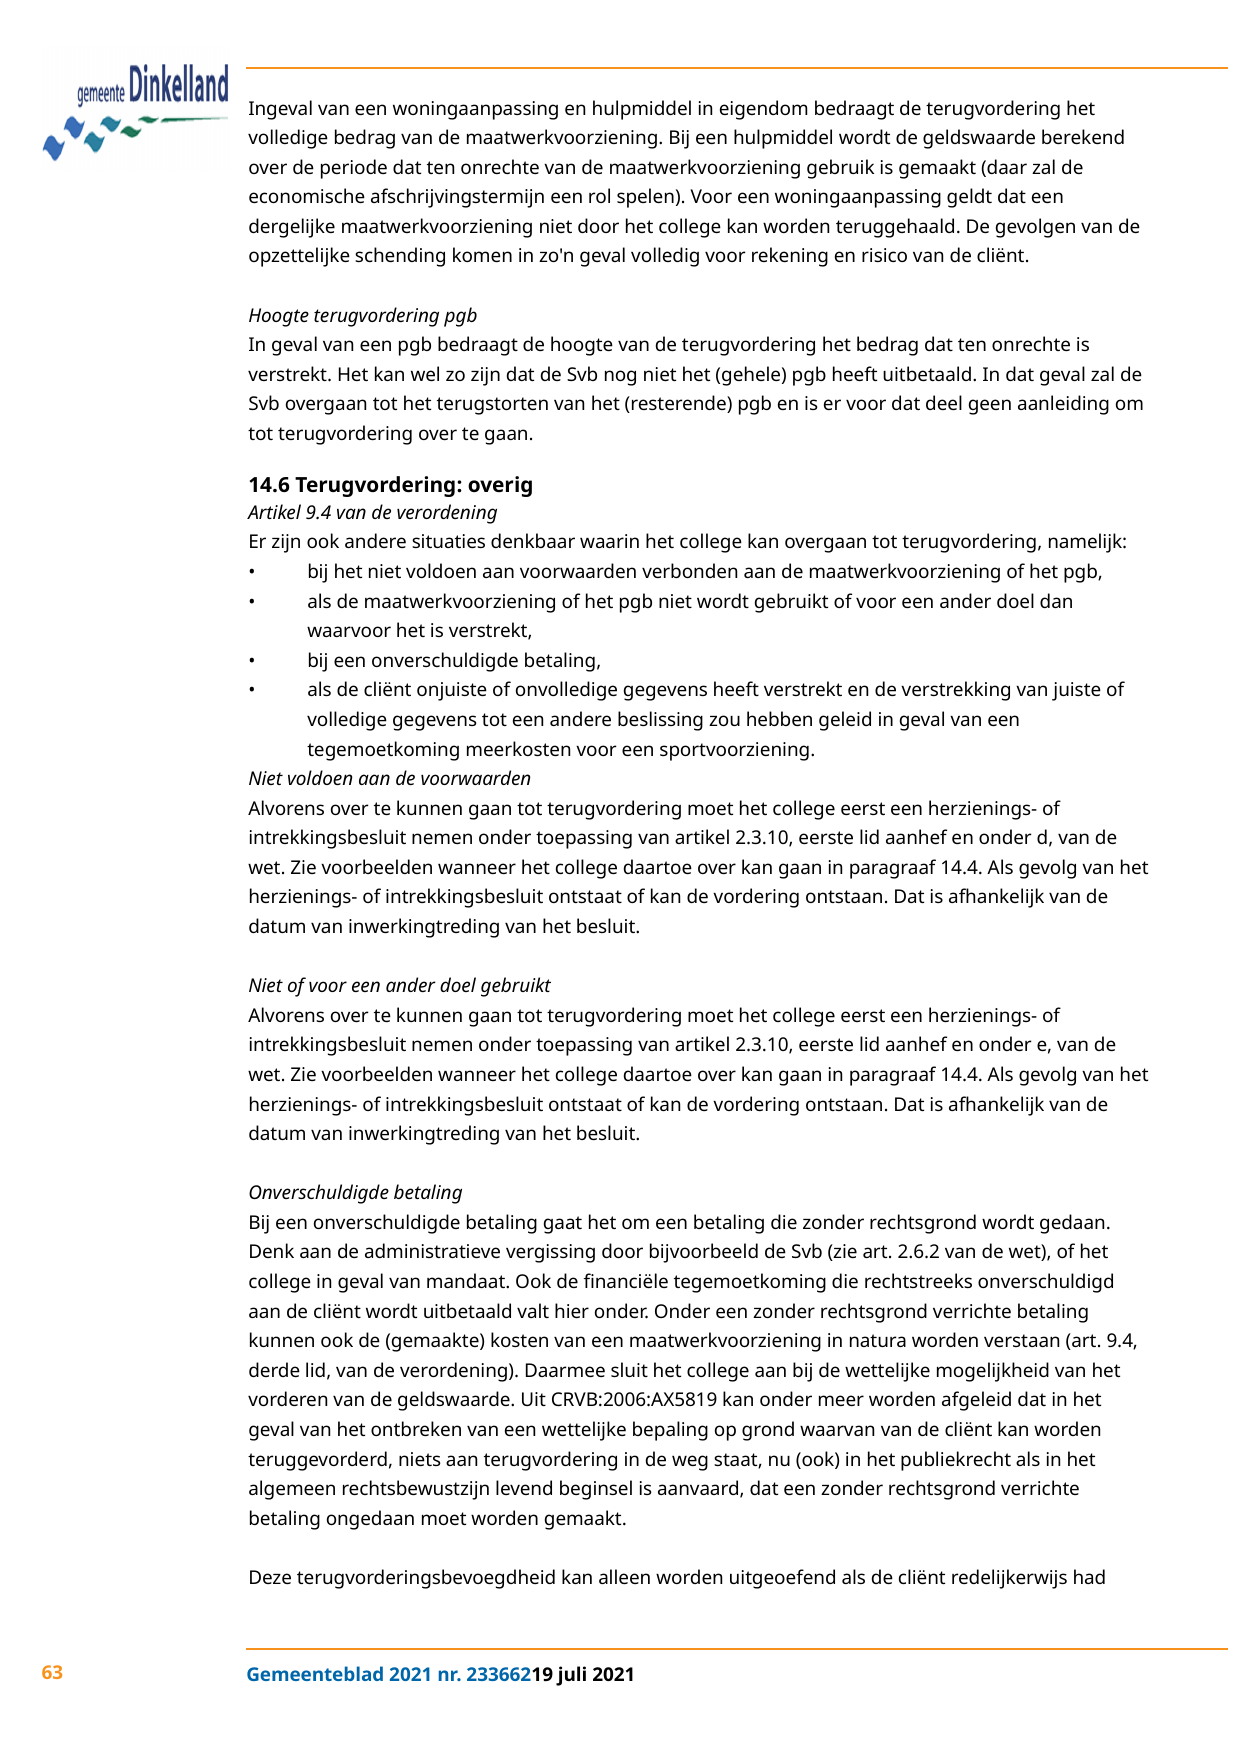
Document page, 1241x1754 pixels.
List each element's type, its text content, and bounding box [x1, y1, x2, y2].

text Alvorens over te kunnen gaan tot terugvordering moet het college eerst een herzienings- of intrekkingsbesluit nemen onder toepassing van artikel 2.3.10, eerste lid aanhef en onder d, van de wet. Zie voorbeelden wanneer het college daartoe over kan gaan in paragraaf 14.4. Als gevolg van het herzienings- of intrekkingsbesluit ontstaat of kan de vordering ontstaan. Dat is afhankelijk van de datum van inwerkingtreding van het besluit. [248, 795, 1152, 939]
list bij een onverschuldigde betaling, [248, 647, 1152, 673]
text In geval van een pgb bedraagt de hoogte van de terugvordering het bedrag dat ten onrechte is verstrekt. Het kan wel zo zijn dat de Svb nog niet het (gehele) pgb heeft uitbetaald. In dat geval zal de Svb overgaan tot het terugstorten van het (resterende) pgb en is er voor dat deel geen aanleiding om tot terugvordering over te gaan. [248, 331, 1152, 446]
text Er zijn ook andere situaties denkbaar waarin het college kan overgaan tot terugvordering, namelijk: [248, 529, 1152, 554]
text Alvorens over te kunnen gaan tot terugvordering moet het college eerst een herzienings- of intrekkingsbesluit nemen onder toepassing van artikel 2.3.10, eerste lid aanhef en onder e, van de wet. Zie voorbeelden wanneer het college daartoe over kan gaan in paragraaf 14.4. Als gevolg van het herzienings- of intrekkingsbesluit ontstaat of kan de vordering ontstaan. Dat is afhankelijk van de datum van inwerkingtreding van het besluit. [248, 1002, 1152, 1146]
list bij het niet voldoen aan voorwaarden verbonden aan de maatwerkvoorziening of het pgb, [248, 558, 1152, 584]
picture [41, 47, 231, 172]
text Bij een onverschuldigde betaling gaat het om een betaling die zonder rechtsgrond wordt gedaan. Denk aan de administratieve vergissing door bijvoorbeeld de Svb (zie art. 2.6.2 van de wet), of het college in geval van mandaat. Ook de financiële tegemoetkoming die rechtstreeks onverschuldigd aan de cliënt wordt uitbetaald valt hier onder. Onder een zonder rechtsgrond verrichte betaling kunnen ook de (gemaakte) kosten van een maatwerkvoorziening in natura worden verstaan (art. 9.4, derde lid, van de verordening). Daarmee sluit het college aan bij de wettelijke mogelijkheid van het vorderen van de geldswaarde. Uit CRVB:2006:AX5819 kan onder meer worden afgeleid dat in het geval van het ontbreken van een wettelijke bepaling op grond waarvan van de cliënt kan worden teruggevorderd, niets aan terugvordering in de weg staat, nu (ook) in het publiekrecht als in het algemeen rechtsbewustzijn levend beginsel is aanvaard, dat een zonder rechtsgrond verrichte betaling ongedaan moet worden gemaakt. [248, 1209, 1152, 1531]
text Hoogte terugvordering pgb [248, 302, 1152, 328]
list als de cliënt onjuiste of onvolledige gegevens heeft verstrekt en de verstrekking van juiste of volledige gegevens tot een andere beslissing zou hebben geleid in geval van een tegemoetkoming meerkosten voor een sportvoorziening. [248, 677, 1152, 761]
text Onverschuldigde betaling [248, 1179, 1152, 1205]
text Ingeval van een woningaanpassing en hulpmiddel in eigendom bedraagt de terugvordering het volledige bedrag van de maatwerkvoorziening. Bij een hulpmiddel wordt de geldswaarde berekend over de periode dat ten onrechte van de maatwerkvoorziening gebruik is gemaakt (daar zal de economische afschrijvingstermijn een rol spelen). Voor een woningaanpassing geldt dat een dergelijke maatwerkvoorziening niet door het college kan worden teruggehaald. De gevolgen van de opzettelijke schending komen in zo'n geval volledig voor rekening en risico van de cliënt. [248, 95, 1152, 268]
text Artikel 9.4 van de verordening [248, 499, 1152, 525]
text Deze terugvorderingsbevoegdheid kan alleen worden uitgeoefend als de cliënt redelijkerwijs had [248, 1564, 1152, 1590]
list als de maatwerkvoorziening of het pgb niet wordt gebruikt of voor een ander doel dan waarvoor het is verstrekt, [248, 588, 1152, 643]
text Niet voldoen aan de voorwaarden [248, 765, 1152, 791]
text Niet of voor een ander doel gebruikt [248, 972, 1152, 998]
text 14.6 Terugvordering: overig [248, 471, 1152, 499]
